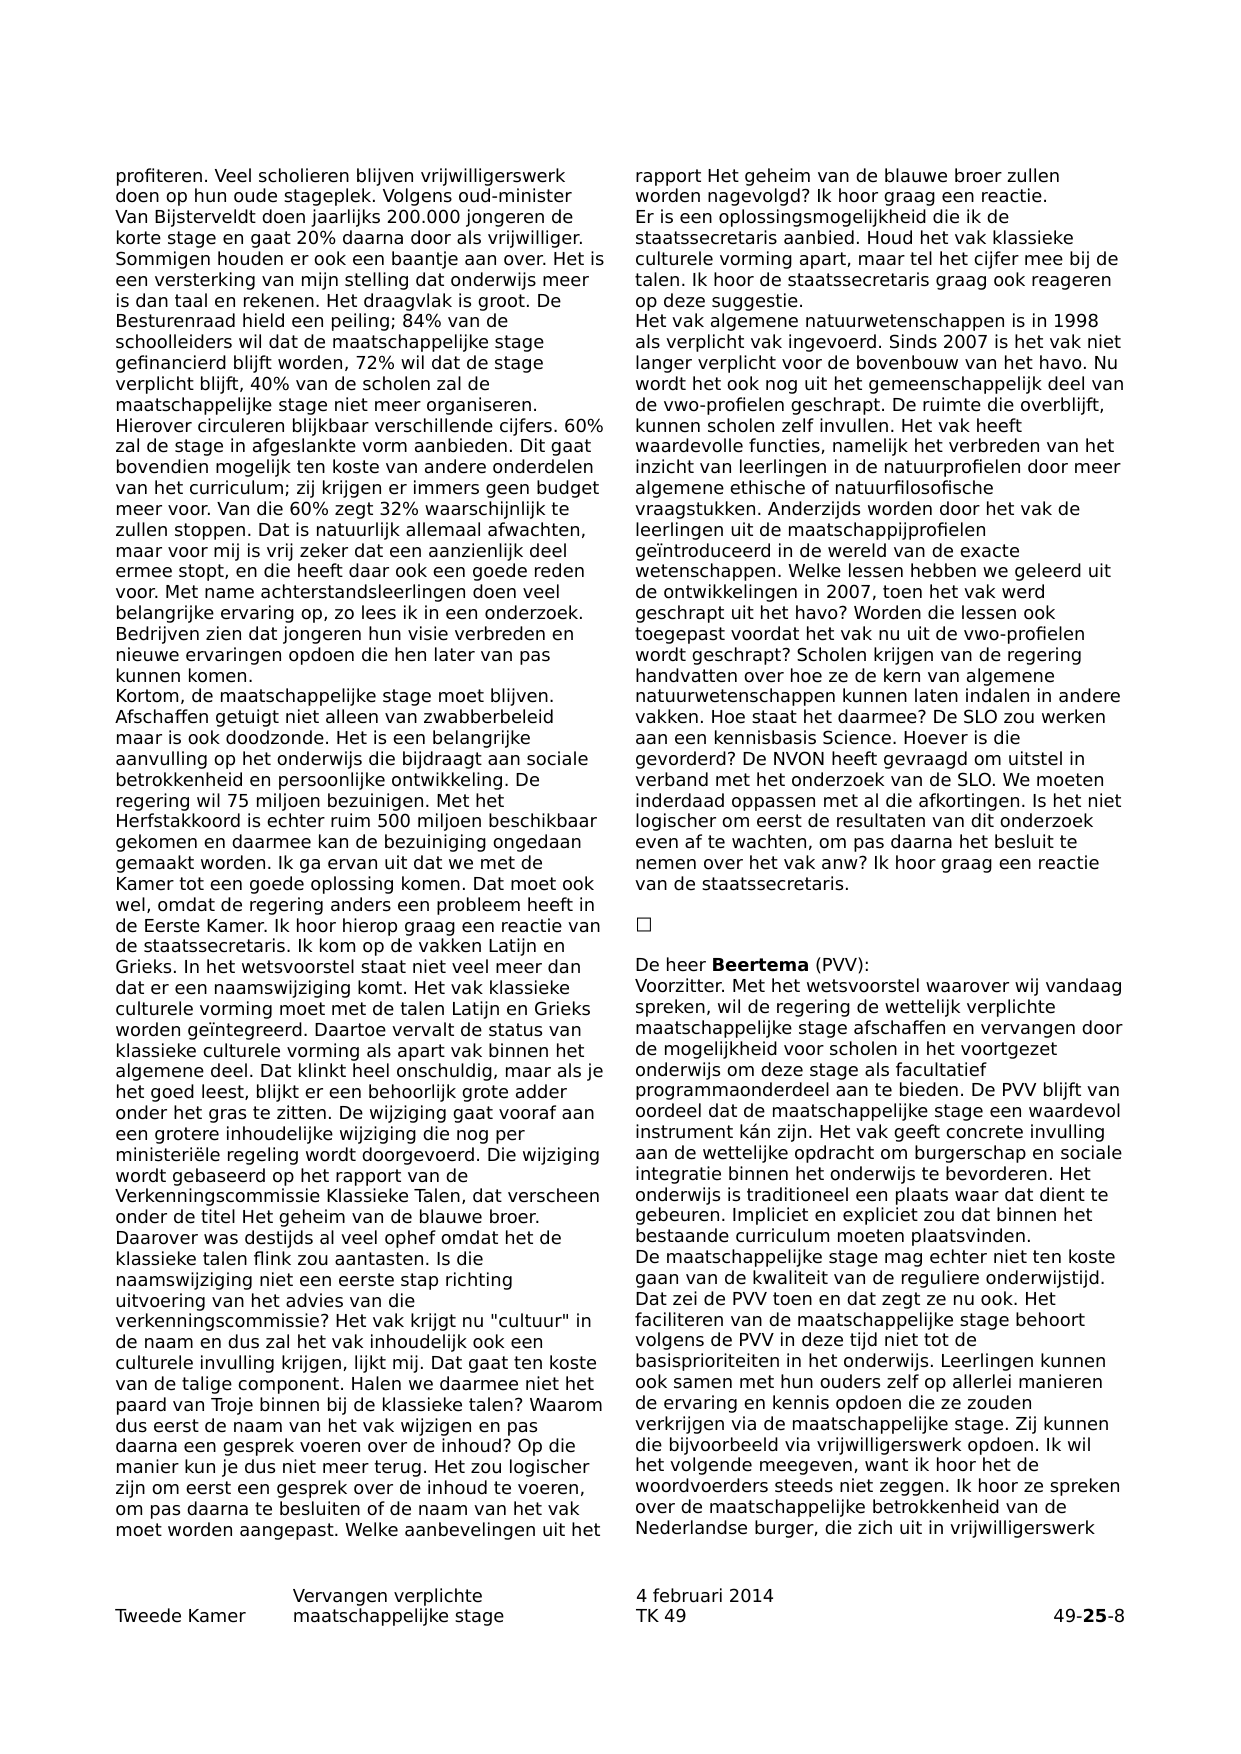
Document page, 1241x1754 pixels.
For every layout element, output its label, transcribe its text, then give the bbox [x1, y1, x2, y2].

text ⬜ [635, 914, 1125, 935]
text Er is een oplossingsmogelijkheid die ik de staatssecretaris aanbied. Houd het vak klassieke culturele vorming apart, maar tel het cijfer mee bij de talen. Ik hoor de staatssecretaris graag ook reageren op deze suggestie. [635, 207, 1125, 311]
text profiteren. Veel scholieren blijven vrijwilligerswerk doen op hun oude stageplek. Volgens oud-minister Van Bijsterveldt doen jaarlijks 200.000 jongeren de korte stage en gaat 20% daarna door als vrijwilliger. Sommigen houden er ook een baantje aan over. Het is een versterking van mijn stelling dat onderwijs meer is dan taal en rekenen. Het draagvlak is groot. De Besturenraad hield een peiling; 84% van de schoolleiders wil dat de maatschappelijke stage gefinancierd blijft worden, 72% wil dat de stage verplicht blijft, 40% van de scholen zal de maatschappelijke stage niet meer organiseren. Hierover circuleren blijkbaar verschillende cijfers. 60% zal de stage in afgeslankte vorm aanbieden. Dit gaat bovendien mogelijk ten koste van andere onderdelen van het curriculum; zij krijgen er immers geen budget meer voor. Van die 60% zegt 32% waarschijnlijk te zullen stoppen. Dat is natuurlijk allemaal afwachten, maar voor mij is vrij zeker dat een aanzienlijk deel ermee stopt, en die heeft daar ook een goede reden voor. Met name achterstandsleerlingen doen veel belangrijke ervaring op, zo lees ik in een onderzoek. Bedrijven zien dat jongeren hun visie verbreden en nieuwe ervaringen opdoen die hen later van pas kunnen komen. [115, 165, 605, 686]
text Het vak algemene natuurwetenschappen is in 1998 als verplicht vak ingevoerd. Sinds 2007 is het vak niet langer verplicht voor de bovenbouw van het havo. Nu wordt het ook nog uit het gemeenschappelijk deel van de vwo-profielen geschrapt. De ruimte die overblijft, kunnen scholen zelf invullen. Het vak heeft waardevolle functies, namelijk het verbreden van het inzicht van leerlingen in de natuurprofielen door meer algemene ethische of natuurfilosofische vraagstukken. Anderzijds worden door het vak de leerlingen uit de maatschappijprofielen geïntroduceerd in de wereld van de exacte wetenschappen. Welke lessen hebben we geleerd uit de ontwikkelingen in 2007, toen het vak werd geschrapt uit het havo? Worden die lessen ook toegepast voordat het vak nu uit de vwo-profielen wordt geschrapt? Scholen krijgen van de regering handvatten over hoe ze de kern van algemene natuurwetenschappen kunnen laten indalen in andere vakken. Hoe staat het daarmee? De SLO zou werken aan een kennisbasis Science. Hoever is die gevorderd? De NVON heeft gevraagd om uitstel in verband met het onderzoek van de SLO. We moeten inderdaad oppassen met al die afkortingen. Is het niet logischer om eerst de resultaten van dit onderzoek even af te wachten, om pas daarna het besluit te nemen over het vak anw? Ik hoor graag een reactie van de staatssecretaris. [635, 311, 1125, 894]
text Kortom, de maatschappelijke stage moet blijven. Afschaffen getuigt niet alleen van zwabberbeleid maar is ook doodzonde. Het is een belangrijke aanvulling op het onderwijs die bijdraagt aan sociale betrokkenheid en persoonlijke ontwikkeling. De regering wil 75 miljoen bezuinigen. Met het Herfstakkoord is echter ruim 500 miljoen beschikbaar gekomen en daarmee kan de bezuiniging ongedaan gemaakt worden. Ik ga ervan uit dat we met de Kamer tot een goede oplossing komen. Dat moet ook wel, omdat de regering anders een probleem heeft in de Eerste Kamer. Ik hoor hierop graag een reactie van de staatssecretaris. Ik kom op de vakken Latijn en Grieks. In het wetsvoorstel staat niet veel meer dan dat er een naamswijziging komt. Het vak klassieke culturele vorming moet met de talen Latijn en Grieks worden geïntegreerd. Daartoe vervalt de status van klassieke culturele vorming als apart vak binnen het algemene deel. Dat klinkt heel onschuldig, maar als je het goed leest, blijkt er een behoorlijk grote adder onder het gras te zitten. De wijziging gaat vooraf aan een grotere inhoudelijke wijziging die nog per ministeriële regeling wordt doorgevoerd. Die wijziging wordt gebaseerd op het rapport van de Verkenningscommissie Klassieke Talen, dat verscheen onder de titel Het geheim van de blauwe broer. Daarover was destijds al veel ophef omdat het de klassieke talen flink zou aantasten. Is die naamswijziging niet een eerste stap richting uitvoering van het advies van die verkenningscommissie? Het vak krijgt nu "cultuur" in de naam en dus zal het vak inhoudelijk ook een culturele invulling krijgen, lijkt mij. Dat gaat ten koste van de talige component. Halen we daarmee niet het paard van Troje binnen bij de klassieke talen? Waarom dus eerst de naam van het vak wijzigen en pas daarna een gesprek voeren over de inhoud? Op die manier kun je dus niet meer terug. Het zou logischer zijn om eerst een gesprek over de inhoud te voeren, om pas daarna te besluiten of de naam van het vak moet worden aangepast. Welke aanbevelingen uit het [115, 686, 605, 1540]
text rapport Het geheim van de blauwe broer zullen worden nagevolgd? Ik hoor graag een reactie. [635, 165, 1125, 207]
text De heer Beertema (PVV): [635, 955, 1125, 976]
text Voorzitter. Met het wetsvoorstel waarover wij vandaag spreken, wil de regering de wettelijk verplichte maatschappelijke stage afschaffen en vervangen door de mogelijkheid voor scholen in het voortgezet onderwijs om deze stage als facultatief programmaonderdeel aan te bieden. De PVV blijft van oordeel dat de maatschappelijke stage een waardevol instrument kán zijn. Het vak geeft concrete invulling aan de wettelijke opdracht om burgerschap en sociale integratie binnen het onderwijs te bevorderen. Het onderwijs is traditioneel een plaats waar dat dient te gebeuren. Impliciet en expliciet zou dat binnen het bestaande curriculum moeten plaatsvinden. [635, 976, 1125, 1247]
text De maatschappelijke stage mag echter niet ten koste gaan van de kwaliteit van de reguliere onderwijstijd. Dat zei de PVV toen en dat zegt ze nu ook. Het faciliteren van de maatschappelijke stage behoort volgens de PVV in deze tijd niet tot de basisprioriteiten in het onderwijs. Leerlingen kunnen ook samen met hun ouders zelf op allerlei manieren de ervaring en kennis opdoen die ze zouden verkrijgen via de maatschappelijke stage. Zij kunnen die bijvoorbeeld via vrijwilligerswerk opdoen. Ik wil het volgende meegeven, want ik hoor het de woordvoerders steeds niet zeggen. Ik hoor ze spreken over de maatschappelijke betrokkenheid van de Nederlandse burger, die zich uit in vrijwilligerswerk [635, 1247, 1125, 1538]
